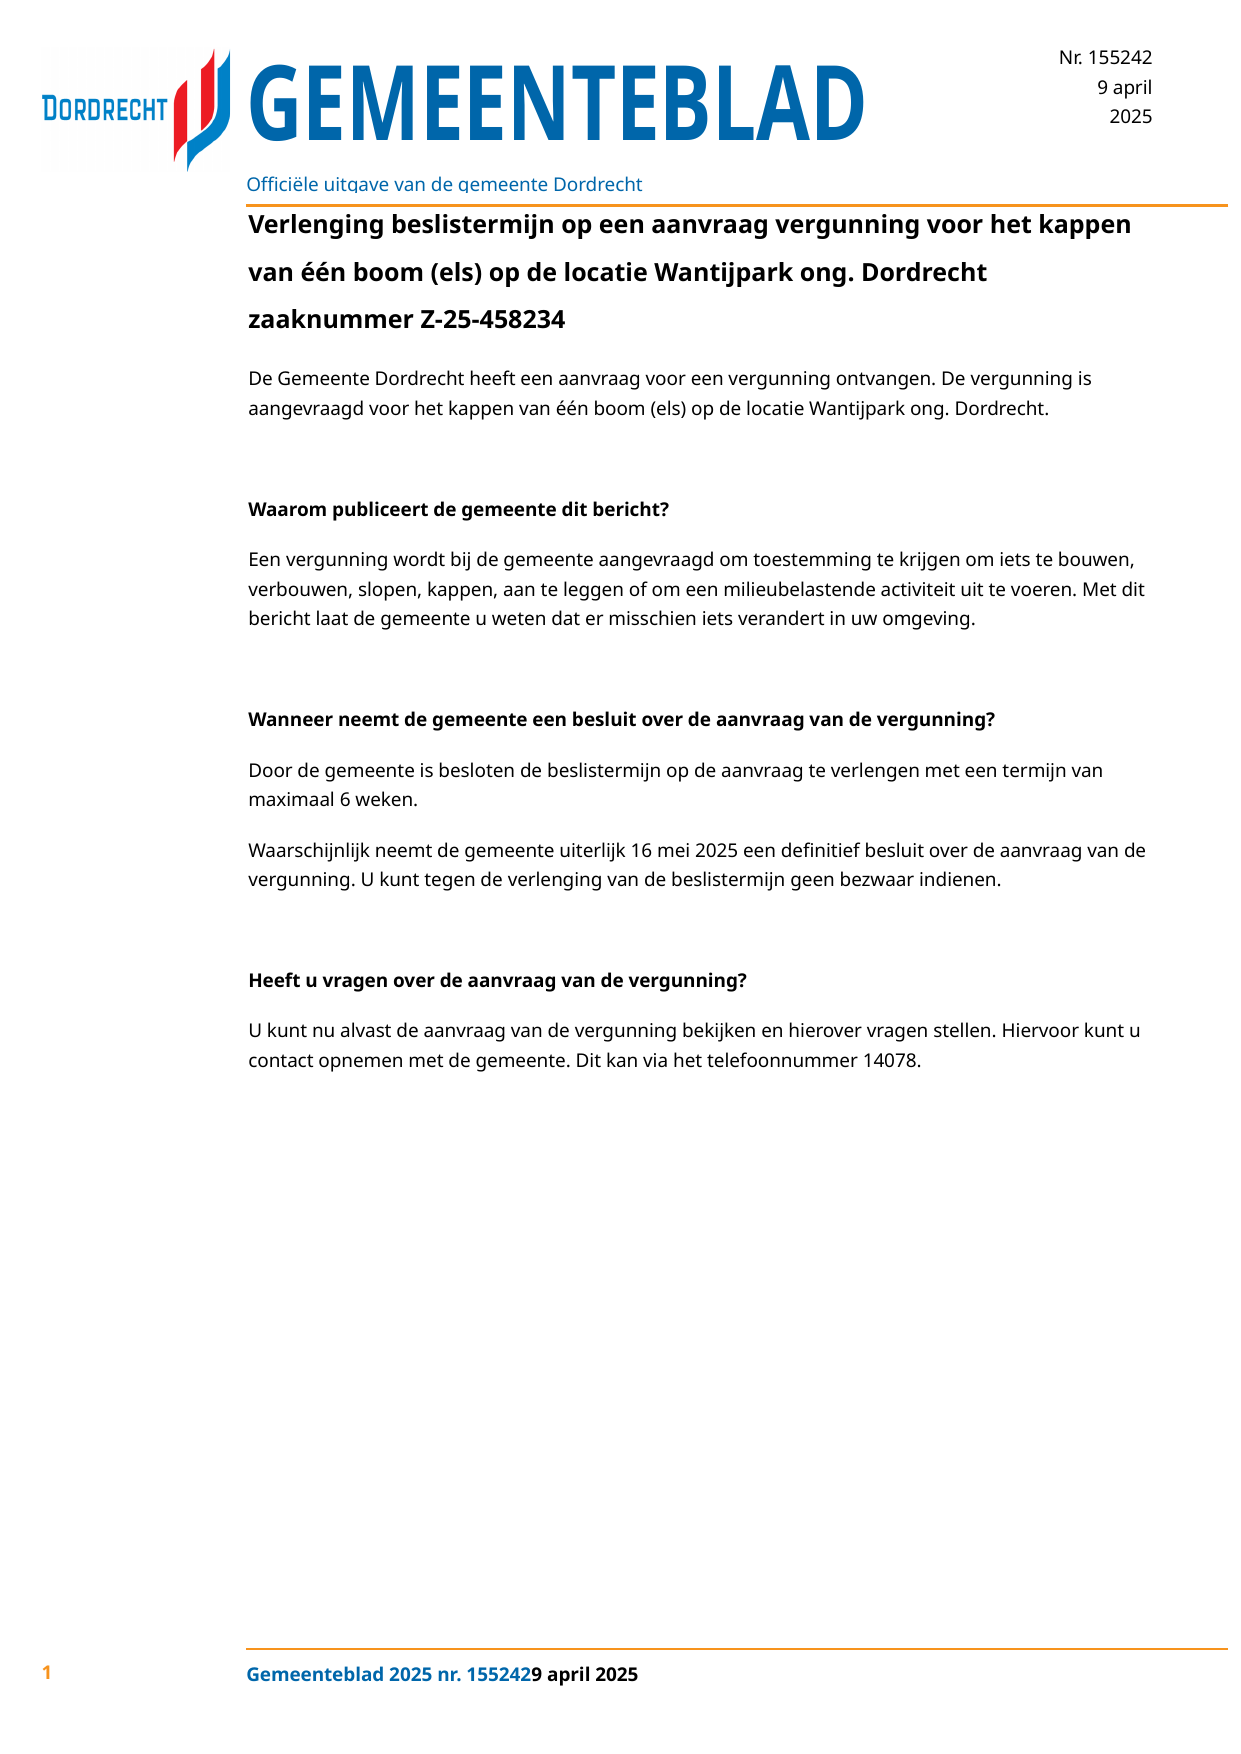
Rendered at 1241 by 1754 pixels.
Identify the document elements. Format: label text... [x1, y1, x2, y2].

text Verlenging beslistermijn op een aanvraag vergunning voor het kappen van één boom (els) op de locatie Wantijpark ong. Dordrecht zaaknummer Z-25-458234 [248, 207, 1152, 336]
text Heeft u vragen over de aanvraag van de vergunning? [248, 967, 1152, 993]
text Waarschijnlijk neemt de gemeente uiterlijk 16 mei 2025 een definitief besluit over de aanvraag van de vergunning. U kunt tegen de verlenging van de beslistermijn geen bezwaar indienen. [248, 837, 1152, 892]
text U kunt nu alvast de aanvraag van de vergunning bekijken en hierover vragen stellen. Hiervoor kunt u contact opnemen met de gemeente. Dit kan via het telefoonnummer 14078. [248, 1018, 1152, 1073]
text Een vergunning wordt bij de gemeente aangevraagd om toestemming te krijgen om iets te bouwen, verbouwen, slopen, kappen, aan te leggen of om een milieubelastende activiteit uit te voeren. Met dit bericht laat de gemeente u weten dat er misschien iets verandert in uw omgeving. [248, 546, 1152, 631]
text Wanneer neemt de gemeente een besluit over de aanvraag van de vergunning? [248, 706, 1152, 732]
text De Gemeente Dordrecht heeft een aanvraag voor een vergunning ontvangen. De vergunning is aangevraagd voor het kappen van één boom (els) op de locatie Wantijpark ong. Dordrecht. [248, 366, 1152, 421]
text Waarom publiceert de gemeente dit bericht? [248, 496, 1152, 522]
picture [41, 47, 231, 172]
text Door de gemeente is besloten de beslistermijn op de aanvraag te verlengen met een termijn van maximaal 6 weken. [248, 757, 1152, 812]
